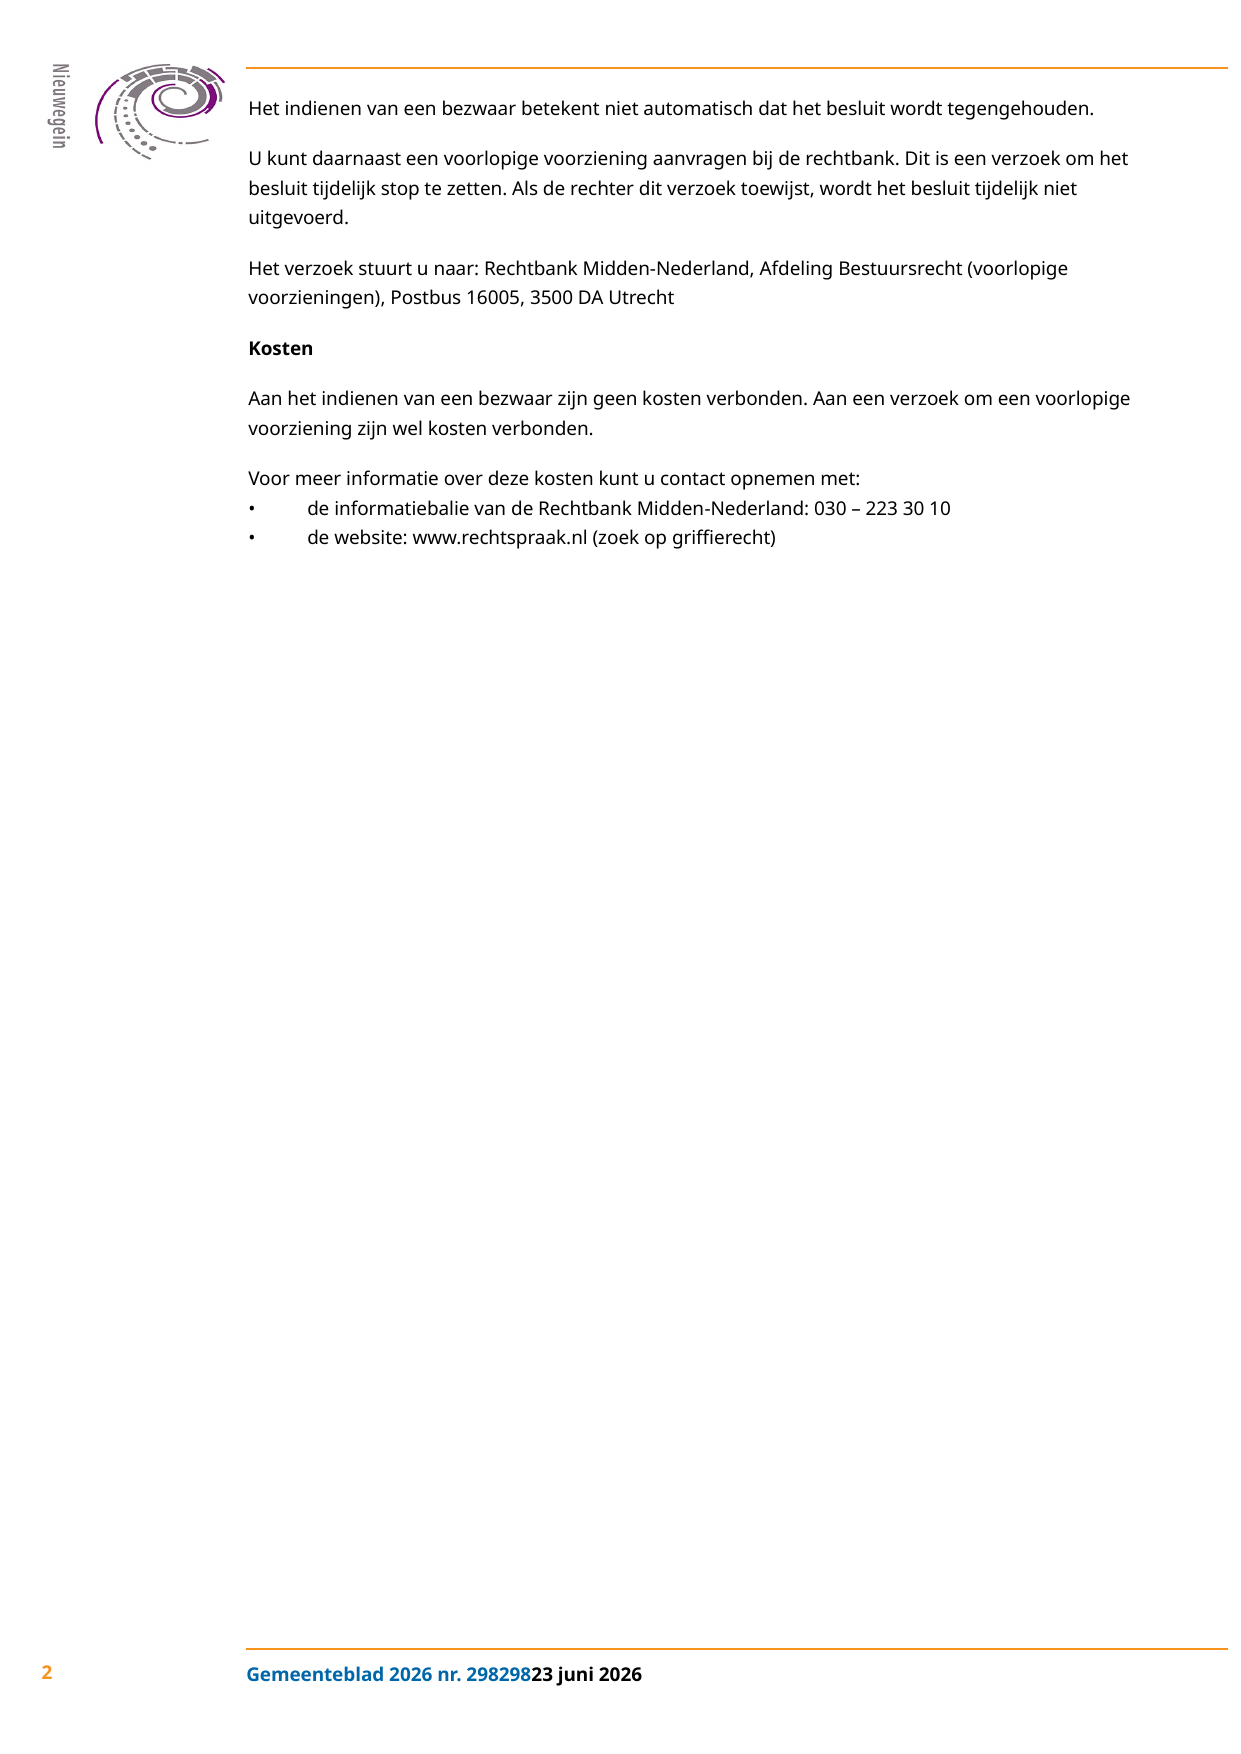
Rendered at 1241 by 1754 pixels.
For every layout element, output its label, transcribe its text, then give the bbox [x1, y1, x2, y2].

text Het verzoek stuurt u naar: Rechtbank Midden-Nederland, Afdeling Bestuursrecht (voorlopige voorzieningen), Postbus 16005, 3500 DA Utrecht [248, 255, 1152, 310]
text Kosten [248, 335, 1152, 361]
text U kunt daarnaast een voorlopige voorziening aanvragen bij de rechtbank. Dit is een verzoek om het besluit tijdelijk stop te zetten. Als de rechter dit verzoek toewijst, wordt het besluit tijdelijk niet uitgevoerd. [248, 145, 1152, 230]
list de informatiebalie van de Rechtbank Midden‑Nederland: 030 – 223 30 10 [248, 495, 1152, 521]
list de website: www.rechtspraak.nl (zoek op griffierecht) [248, 524, 1152, 550]
picture [41, 47, 231, 172]
text Aan het indienen van een bezwaar zijn geen kosten verbonden. Aan een verzoek om een voorlopige voorziening zijn wel kosten verbonden. [248, 385, 1152, 441]
text Voor meer informatie over deze kosten kunt u contact opnemen met: [248, 465, 1152, 491]
text Het indienen van een bezwaar betekent niet automatisch dat het besluit wordt tegengehouden. [248, 95, 1152, 121]
